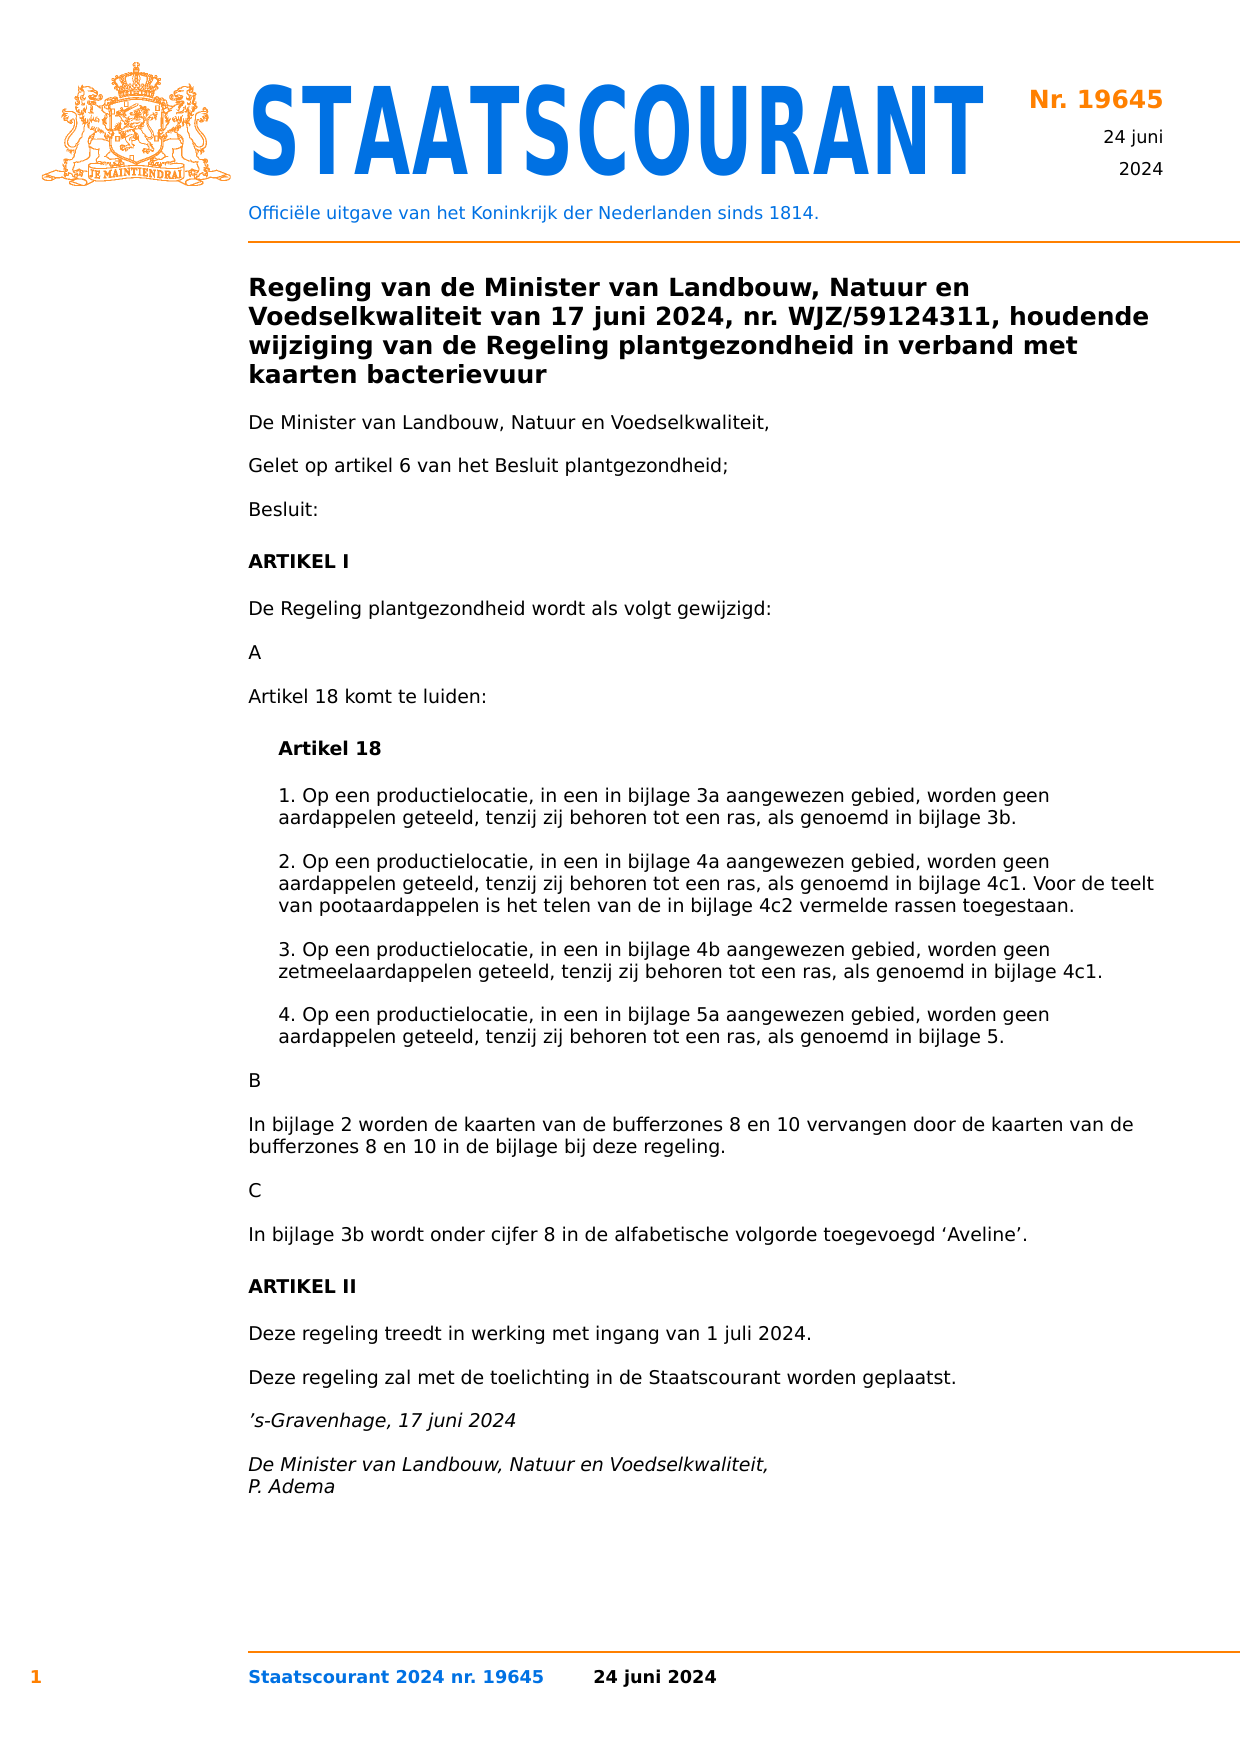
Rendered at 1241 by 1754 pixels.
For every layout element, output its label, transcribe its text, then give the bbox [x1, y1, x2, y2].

table_header STAATSCOURANT [248, 62, 998, 203]
text In bijlage 3b wordt onder cijfer 8 in de alfabetische volgorde toegevoegd ‘Aveline’. [248, 1224, 1163, 1246]
text In bijlage 2 worden de kaarten van de bufferzones 8 en 10 vervangen door de kaarten van de bufferzones 8 en 10 in de bijlage bij deze regeling. [248, 1114, 1163, 1158]
text 4. Op een productielocatie, in een in bijlage 5a aangewezen gebied, worden geen aardappelen geteeld, tenzij zij behoren tot een ras, als genoemd in bijlage 5. [278, 1004, 1163, 1048]
subtitle ARTIKEL I [248, 551, 1163, 573]
subtitle Regeling van de Minister van Landbouw, Natuur en Voedselkwaliteit van 17 juni 2024, nr. WJZ/59124311, houdende wijziging van de Regeling plantgezondheid in verband met kaarten bacterievuur [248, 273, 1163, 390]
text De Regeling plantgezondheid wordt als volgt gewijzigd: [248, 598, 1163, 620]
text ’s-Gravenhage, 17 juni 2024 [248, 1410, 1163, 1432]
table_header [25, 62, 248, 241]
text Deze regeling zal met de toelichting in de Staatscourant worden geplaatst. [248, 1367, 1163, 1388]
table_cell Officiële uitgave van het Koninkrijk der Nederlanden sinds 1814. [248, 203, 1240, 241]
table_cell 2024 [998, 153, 1240, 203]
table_cell 24 juni [998, 121, 1240, 153]
text A [248, 642, 1163, 664]
text De Minister van Landbouw, Natuur en Voedselkwaliteit, P. Adema [248, 1454, 1163, 1498]
subtitle Artikel 18 [278, 738, 1163, 760]
text Gelet op artikel 6 van het Besluit plantgezondheid; [248, 455, 1163, 477]
text C [248, 1180, 1163, 1202]
text Besluit: [248, 499, 1163, 521]
text 3. Op een productielocatie, in een in bijlage 4b aangewezen gebied, worden geen zetmeelaardappelen geteeld, tenzij zij behoren tot een ras, als genoemd in bijlage 4c1. [278, 938, 1163, 982]
text 2. Op een productielocatie, in een in bijlage 4a aangewezen gebied, worden geen aardappelen geteeld, tenzij zij behoren tot een ras, als genoemd in bijlage 4c1. Voor de teelt van pootaardappelen is het telen van de in bijlage 4c2 vermelde rassen toegestaan. [278, 851, 1163, 917]
table_header Nr. 19645 [998, 62, 1240, 121]
subtitle ARTIKEL II [248, 1276, 1163, 1298]
picture [41, 62, 231, 186]
text B [248, 1070, 1163, 1092]
text 1. Op een productielocatie, in een in bijlage 3a aangewezen gebied, worden geen aardappelen geteeld, tenzij zij behoren tot een ras, als genoemd in bijlage 3b. [278, 785, 1163, 829]
text Deze regeling treedt in werking met ingang van 1 juli 2024. [248, 1323, 1163, 1345]
text Artikel 18 komt te luiden: [248, 686, 1163, 708]
text De Minister van Landbouw, Natuur en Voedselkwaliteit, [248, 412, 1163, 433]
